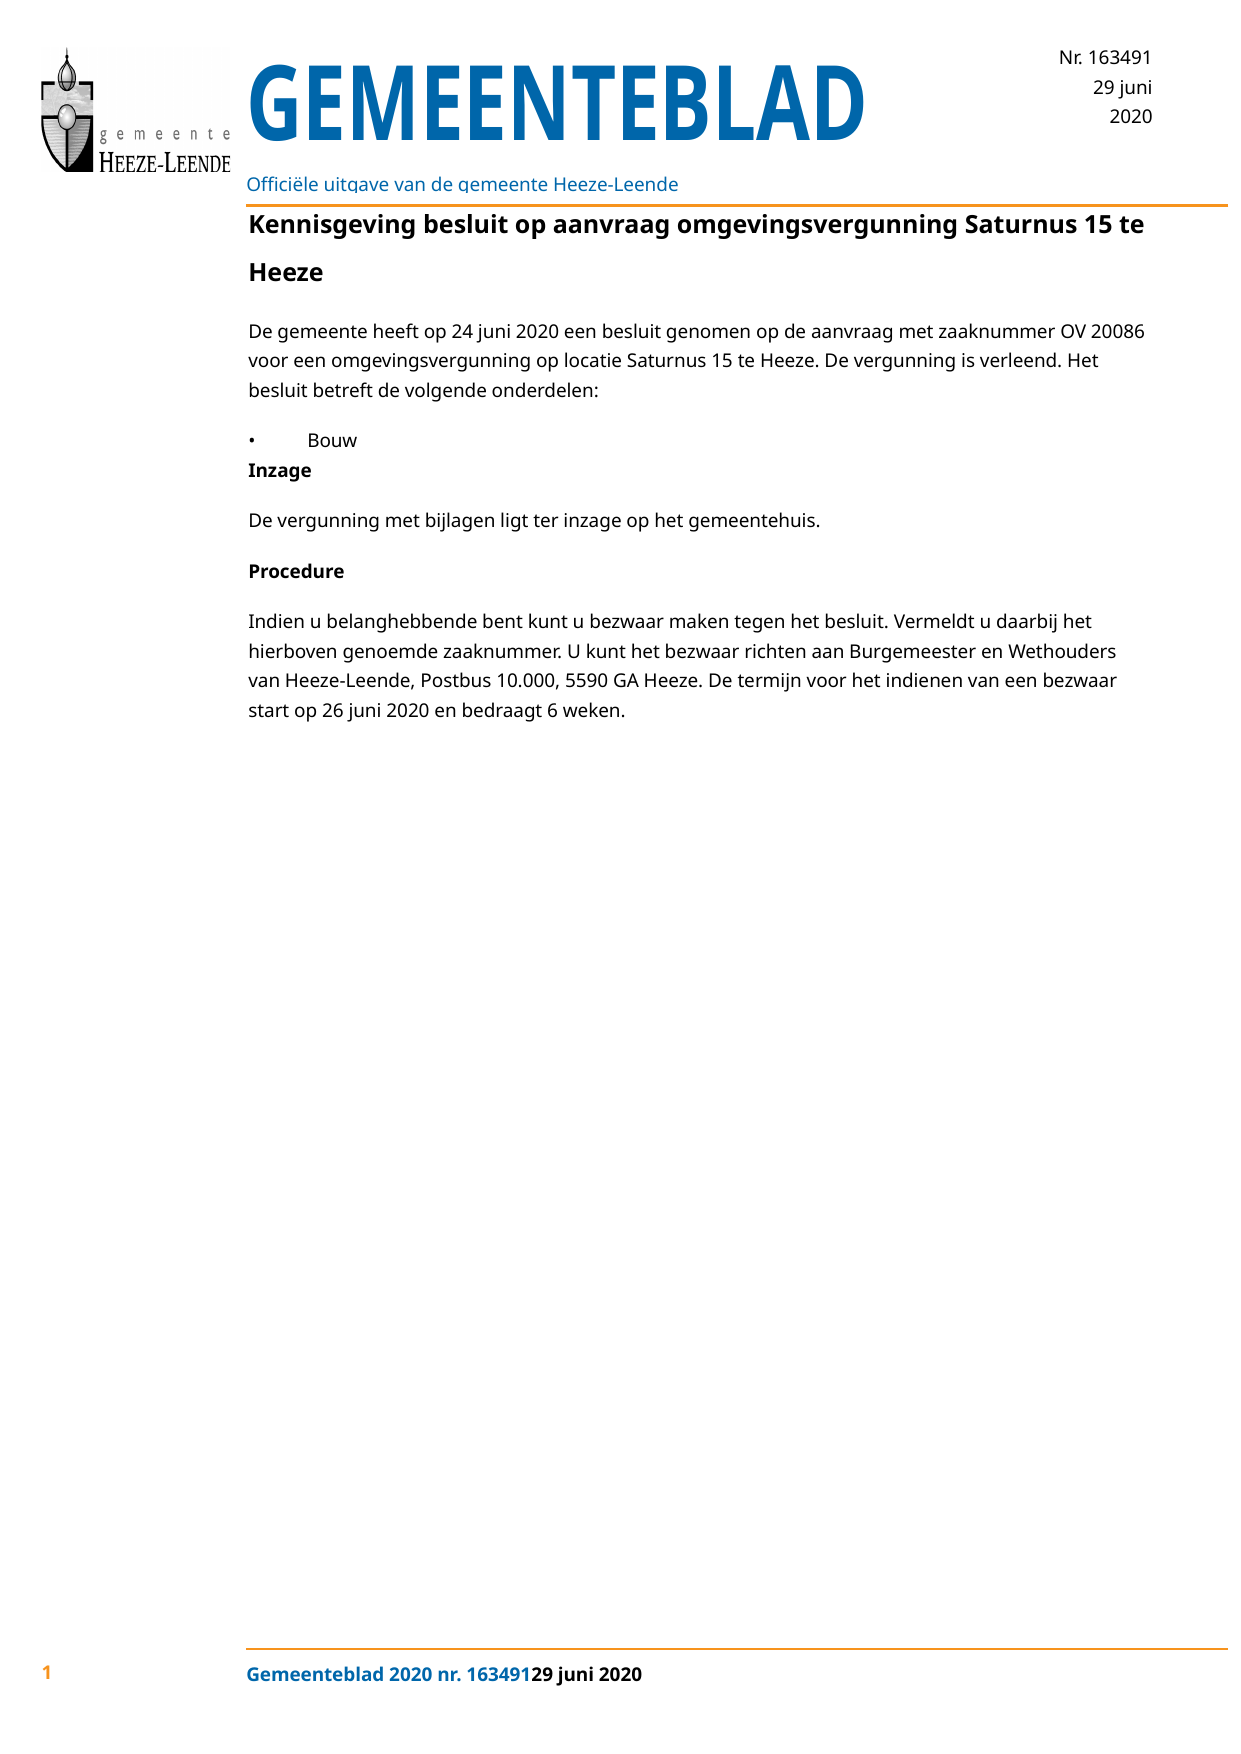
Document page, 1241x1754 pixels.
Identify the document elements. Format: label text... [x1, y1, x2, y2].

text Indien u belanghebbende bent kunt u bezwaar maken tegen het besluit. Vermeldt u daarbij het hierboven genoemde zaaknummer. U kunt het bezwaar richten aan Burgemeester en Wethouders van Heeze-Leende, Postbus 10.000, 5590 GA Heeze. De termijn voor het indienen van een bezwaar start op 26 juni 2020 en bedraagt 6 weken. [248, 608, 1152, 723]
list Bouw [248, 427, 1152, 453]
picture [41, 47, 231, 172]
text Inzage [248, 457, 1152, 483]
text De gemeente heeft op 24 juni 2020 een besluit genomen op de aanvraag met zaaknummer OV 20086 voor een omgevingsvergunning op locatie Saturnus 15 te Heeze. De vergunning is verleend. Het besluit betreft de volgende onderdelen: [248, 318, 1152, 403]
text De vergunning met bijlagen ligt ter inzage op het gemeentehuis. [248, 507, 1152, 533]
text Kennisgeving besluit op aanvraag omgevingsvergunning Saturnus 15 te Heeze [248, 207, 1152, 288]
text Procedure [248, 558, 1152, 584]
